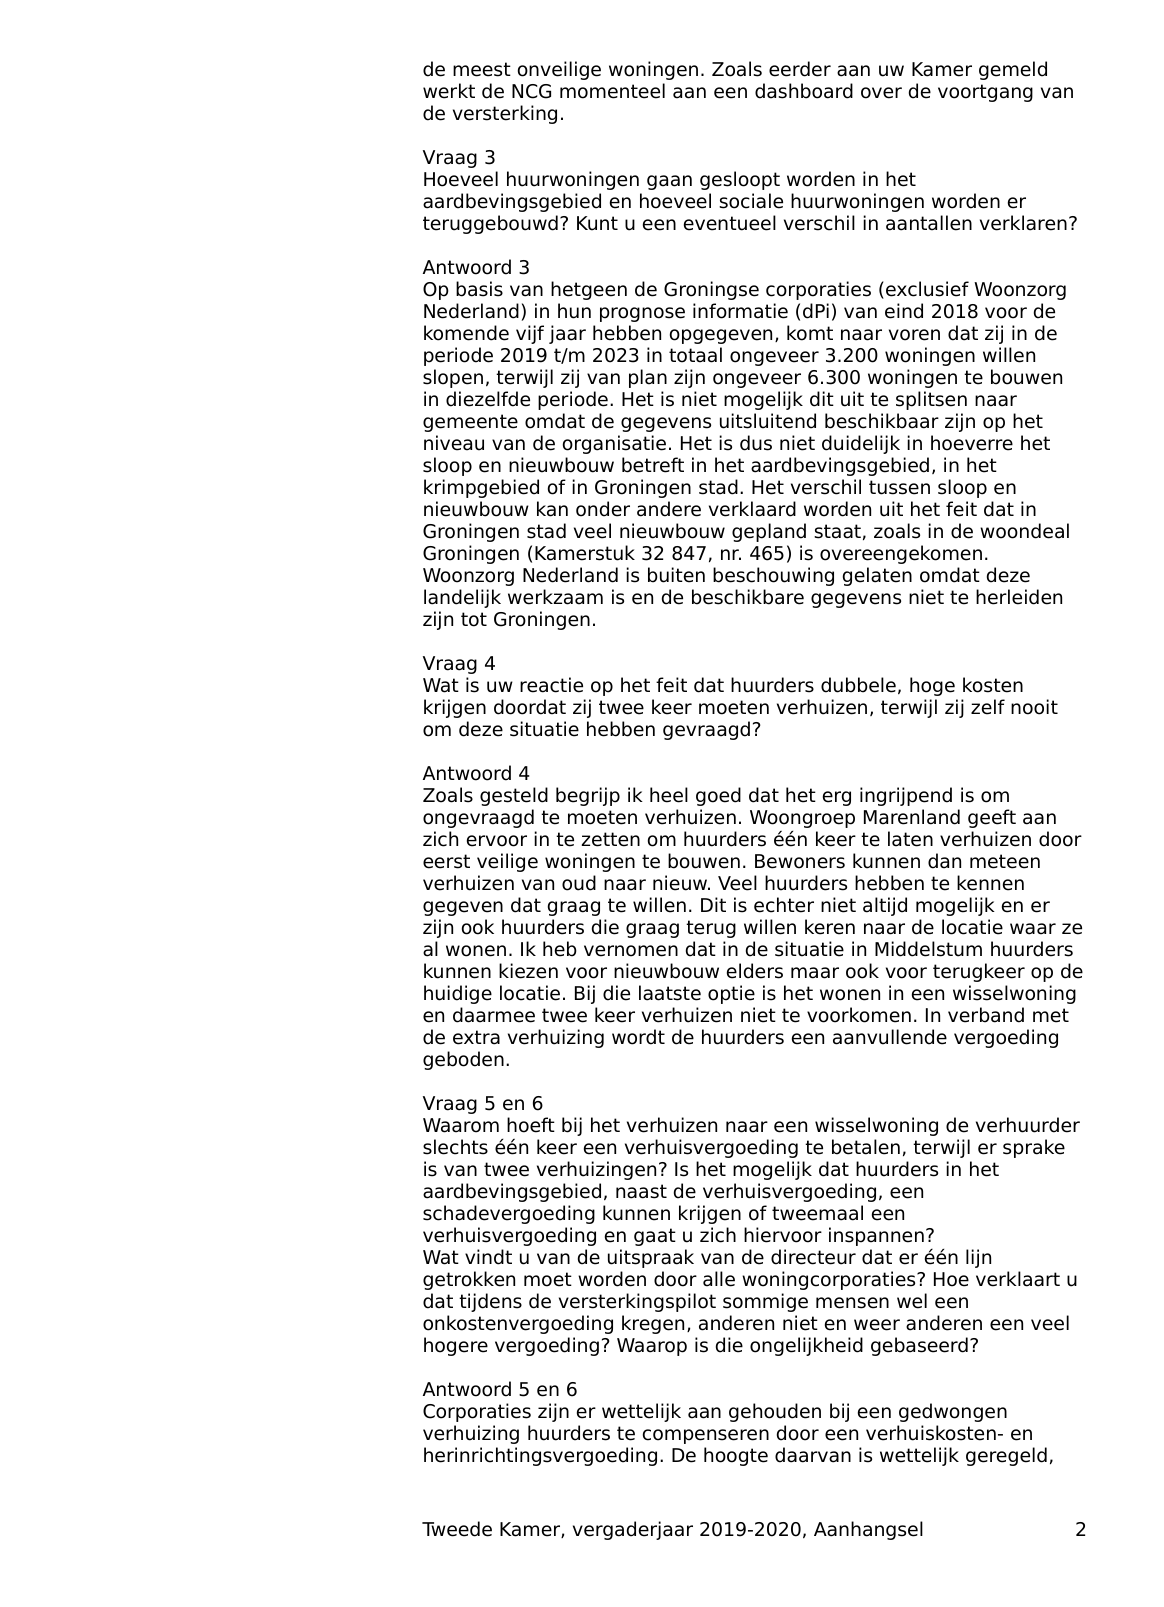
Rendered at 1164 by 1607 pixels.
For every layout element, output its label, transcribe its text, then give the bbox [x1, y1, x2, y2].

text Zoals gesteld begrijp ik heel goed dat het erg ingrijpend is om ongevraagd te moeten verhuizen. Woongroep Marenland geeft aan zich ervoor in te zetten om huurders één keer te laten verhuizen door eerst veilige woningen te bouwen. Bewoners kunnen dan meteen verhuizen van oud naar nieuw. Veel huurders hebben te kennen gegeven dat graag te willen. Dit is echter niet altijd mogelijk en er zijn ook huurders die graag terug willen keren naar de locatie waar ze al wonen. Ik heb vernomen dat in de situatie in Middelstum huurders kunnen kiezen voor nieuwbouw elders maar ook voor terugkeer op de huidige locatie. Bij die laatste optie is het wonen in een wisselwoning en daarmee twee keer verhuizen niet te voorkomen. In verband met de extra verhuizing wordt de huurders een aanvullende vergoeding geboden. [422, 785, 1087, 1071]
text Corporaties zijn er wettelijk aan gehouden bij een gedwongen verhuizing huurders te compenseren door een verhuiskosten- en herinrichtingsvergoeding. De hoogte daarvan is wettelijk geregeld, [422, 1401, 1087, 1467]
text Waarom hoeft bij het verhuizen naar een wisselwoning de verhuurder slechts één keer een verhuisvergoeding te betalen, terwijl er sprake is van twee verhuizingen? Is het mogelijk dat huurders in het aardbevingsgebied, naast de verhuisvergoeding, een schadevergoeding kunnen krijgen of tweemaal een verhuisvergoeding en gaat u zich hiervoor inspannen? [422, 1115, 1087, 1247]
text Vraag 3 [422, 147, 1087, 169]
text Hoeveel huurwoningen gaan gesloopt worden in het aardbevingsgebied en hoeveel sociale huurwoningen worden er teruggebouwd? Kunt u een eventueel verschil in aantallen verklaren? [422, 169, 1087, 235]
text Vraag 5 en 6 [422, 1093, 1087, 1115]
text Op basis van hetgeen de Groningse corporaties (exclusief Woonzorg Nederland) in hun prognose informatie (dPi) van eind 2018 voor de komende vijf jaar hebben opgegeven, komt naar voren dat zij in de periode 2019 t/m 2023 in totaal ongeveer 3.200 woningen willen slopen, terwijl zij van plan zijn ongeveer 6.300 woningen te bouwen in diezelfde periode. Het is niet mogelijk dit uit te splitsen naar gemeente omdat de gegevens uitsluitend beschikbaar zijn op het niveau van de organisatie. Het is dus niet duidelijk in hoeverre het sloop en nieuwbouw betreft in het aardbevingsgebied, in het krimpgebied of in Groningen stad. Het verschil tussen sloop en nieuwbouw kan onder andere verklaard worden uit het feit dat in Groningen stad veel nieuwbouw gepland staat, zoals in de woondeal Groningen (Kamerstuk 32 847, nr. 465) is overeengekomen. Woonzorg Nederland is buiten beschouwing gelaten omdat deze landelijk werkzaam is en de beschikbare gegevens niet te herleiden zijn tot Groningen. [422, 279, 1087, 631]
text Antwoord 5 en 6 [422, 1379, 1087, 1401]
text de meest onveilige woningen. Zoals eerder aan uw Kamer gemeld werkt de NCG momenteel aan een dashboard over de voortgang van de versterking. [422, 59, 1087, 125]
text Antwoord 4 [422, 763, 1087, 785]
text Antwoord 3 [422, 257, 1087, 279]
text Wat is uw reactie op het feit dat huurders dubbele, hoge kosten krijgen doordat zij twee keer moeten verhuizen, terwijl zij zelf nooit om deze situatie hebben gevraagd? [422, 675, 1087, 741]
text Vraag 4 [422, 653, 1087, 675]
text Wat vindt u van de uitspraak van de directeur dat er één lijn getrokken moet worden door alle woningcorporaties? Hoe verklaart u dat tijdens de versterkingspilot sommige mensen wel een onkostenvergoeding kregen, anderen niet en weer anderen een veel hogere vergoeding? Waarop is die ongelijkheid gebaseerd? [422, 1247, 1087, 1357]
